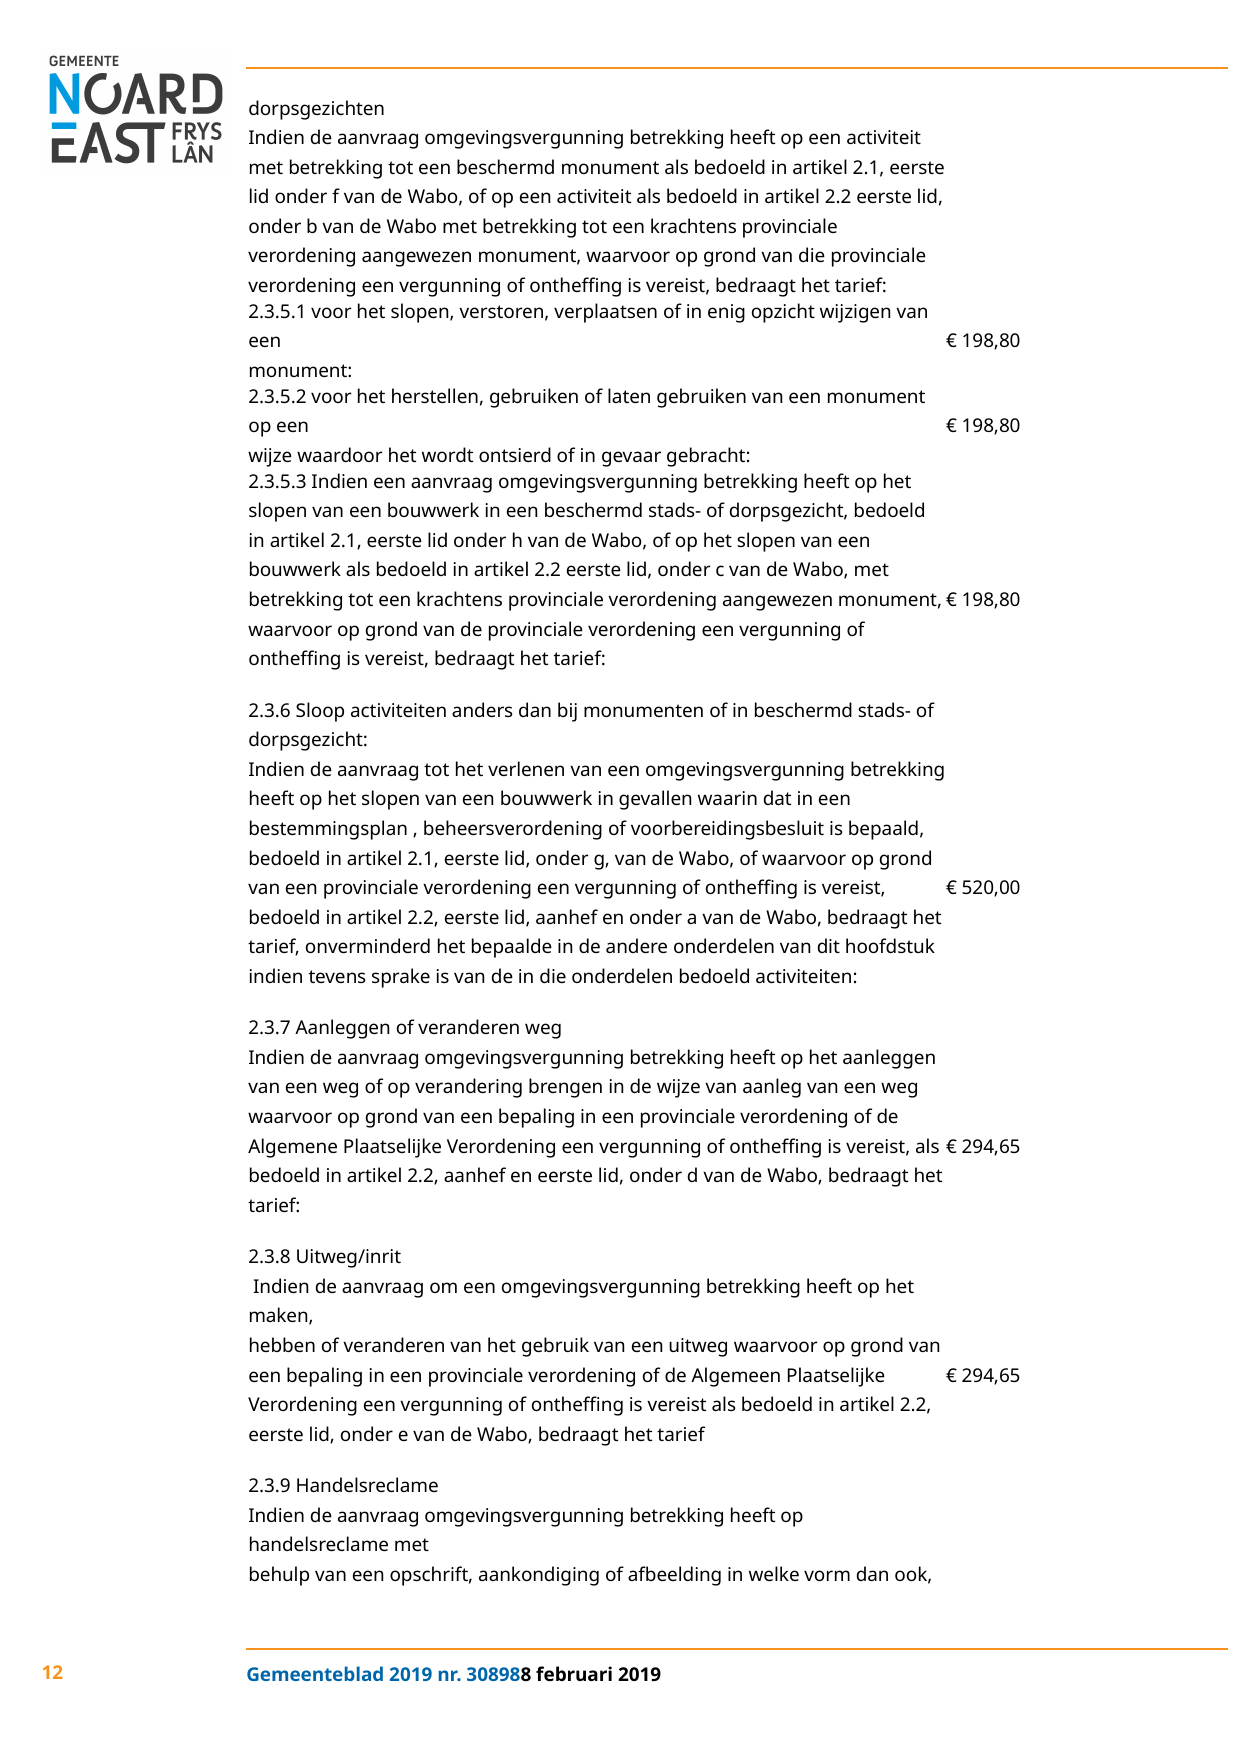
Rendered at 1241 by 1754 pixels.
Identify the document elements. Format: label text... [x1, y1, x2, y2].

table_cell 2.3.5.3 Indien een aanvraag omgevingsvergunning betrekking heeft op het slopen van een bouwwerk in een beschermd stads- of dorpsgezicht, bedoeld in artikel 2.1, eerste lid onder h van de Wabo, of op het slopen van een bouwwerk als bedoeld in artikel 2.2 eerste lid, onder c van de Wabo, met betrekking tot een krachtens provinciale verordening aangewezen monument, waarvoor op grond van de provinciale verordening een vergunning of ontheffing is vereist, bedraagt het tarief: [248, 468, 946, 671]
table_cell [946, 671, 1152, 697]
table_cell 2.3.7 Aanleggen of veranderen weg Indien de aanvraag omgevingsvergunning betrekking heeft op het aanleggen van een weg of op verandering brengen in de wijze van aanleg van een weg waarvoor op grond van een bepaling in een provinciale verordening of de Algemene Plaatselijke Verordening een vergunning of ontheffing is vereist, als bedoeld in artikel 2.2, aanhef en eerste lid, onder d van de Wabo, bedraagt het tarief: [248, 1015, 946, 1218]
table_cell € 294,65 [946, 1244, 1152, 1447]
picture [41, 47, 231, 172]
table_cell 2.3.6 Sloop activiteiten anders dan bij monumenten of in beschermd stads- of dorpsgezicht: Indien de aanvraag tot het verlenen van een omgevingsvergunning betrekking heeft op het slopen van een bouwwerk in gevallen waarin dat in een bestemmingsplan , beheersverordening of voorbereidingsbesluit is bepaald, bedoeld in artikel 2.1, eerste lid, onder g, van de Wabo, of waarvoor op grond van een provinciale verordening een vergunning of ontheffing is vereist, bedoeld in artikel 2.2, eerste lid, aanhef en onder a van de Wabo, bedraagt het tarief, onverminderd het bepaalde in de andere onderdelen van dit hoofdstuk indien tevens sprake is van de in die onderdelen bedoeld activiteiten: [248, 697, 946, 989]
table_cell [248, 1447, 946, 1472]
table_cell € 198,80 [946, 468, 1152, 671]
table_cell dorpsgezichten Indien de aanvraag omgevingsvergunning betrekking heeft op een activiteit met betrekking tot een beschermd monument als bedoeld in artikel 2.1, eerste lid onder f van de Wabo, of op een activiteit als bedoeld in artikel 2.2 eerste lid, onder b van de Wabo met betrekking tot een krachtens provinciale verordening aangewezen monument, waarvoor op grond van die provinciale verordening een vergunning of ontheffing is vereist, bedraagt het tarief: [248, 95, 946, 298]
table_cell 2.3.5.2 voor het herstellen, gebruiken of laten gebruiken van een monument op een wijze waardoor het wordt ontsierd of in gevaar gebracht: [248, 383, 946, 468]
table_cell [248, 1218, 946, 1243]
table_cell € 294,65 [946, 1015, 1152, 1218]
table_cell € 520,00 [946, 697, 1152, 989]
table_cell [946, 95, 1152, 298]
table_cell € 198,80 [946, 383, 1152, 468]
table_cell 2.3.9 Handelsreclame Indien de aanvraag omgevingsvergunning betrekking heeft op handelsreclame met behulp van een opschrift, aankondiging of afbeelding in welke vorm dan ook, [248, 1473, 946, 1587]
table_cell [248, 671, 946, 697]
table_cell € 198,80 [946, 298, 1152, 383]
table_cell 2.3.8 Uitweg/inrit Indien de aanvraag om een omgevingsvergunning betrekking heeft op het maken, hebben of veranderen van het gebruik van een uitweg waarvoor op grond van een bepaling in een provinciale verordening of de Algemeen Plaatselijke Verordening een vergunning of ontheffing is vereist als bedoeld in artikel 2.2, eerste lid, onder e van de Wabo, bedraagt het tarief [248, 1244, 946, 1447]
table_cell [946, 1447, 1152, 1472]
table_cell [946, 1473, 1152, 1587]
table_cell [946, 1218, 1152, 1243]
table_cell [248, 989, 946, 1014]
table_cell 2.3.5.1 voor het slopen, verstoren, verplaatsen of in enig opzicht wijzigen van een monument: [248, 298, 946, 383]
table_cell [946, 989, 1152, 1014]
